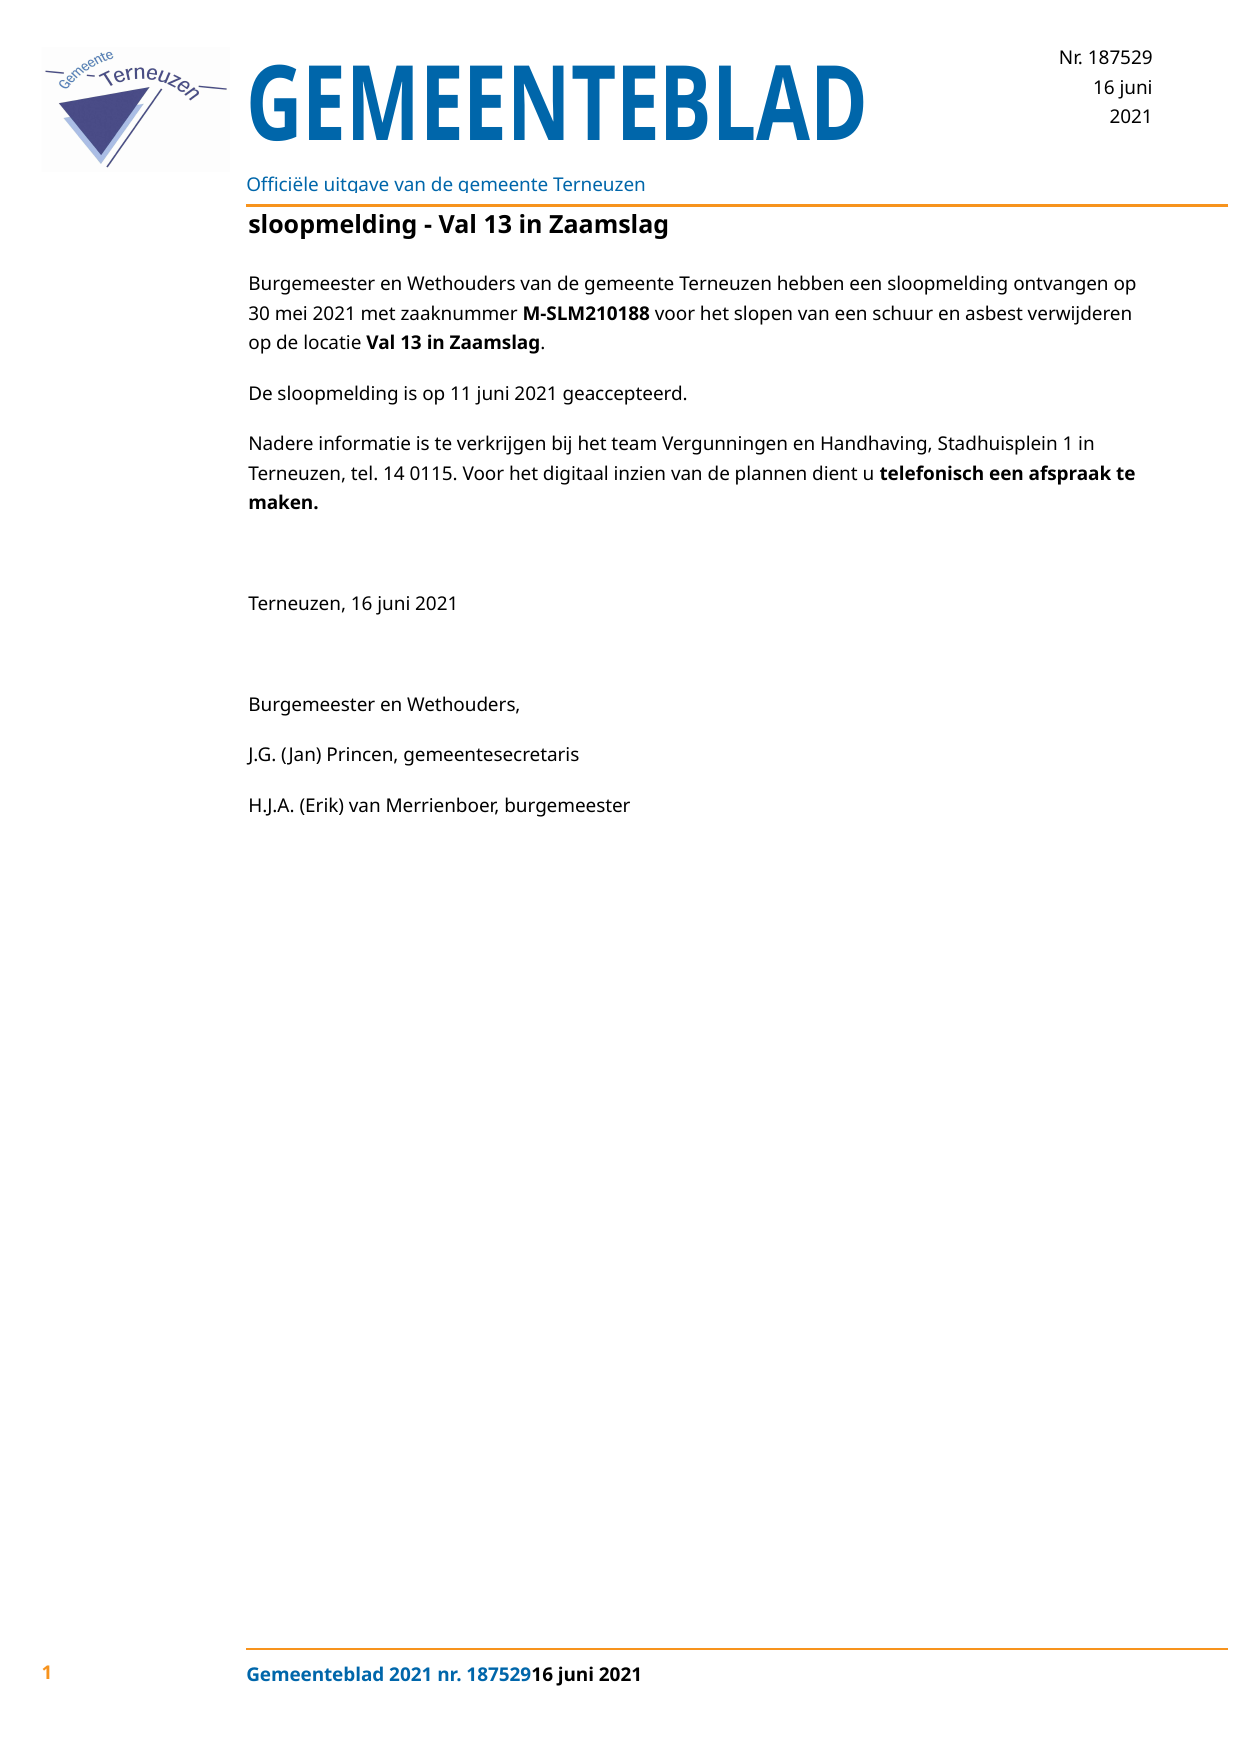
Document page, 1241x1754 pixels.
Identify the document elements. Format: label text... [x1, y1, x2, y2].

text H.J.A. (Erik) van Merrienboer, burgemeester [248, 792, 1152, 818]
text De sloopmelding is op 11 juni 2021 geaccepteerd. [248, 380, 1152, 406]
text J.G. (Jan) Princen, gemeentesecretaris [248, 742, 1152, 767]
text Burgemeester en Wethouders van de gemeente Terneuzen hebben een sloopmelding ontvangen op 30 mei 2021 met zaaknummer M-SLM210188 voor het slopen van een schuur en asbest verwijderen op de locatie Val 13 in Zaamslag. [248, 270, 1152, 355]
text Terneuzen, 16 juni 2021 [248, 590, 1152, 616]
picture [41, 47, 231, 172]
text Burgemeester en Wethouders, [248, 691, 1152, 717]
text sloopmelding - Val 13 in Zaamslag [248, 207, 1152, 241]
text Nadere informatie is te verkrijgen bij het team Vergunningen en Handhaving, Stadhuisplein 1 in Terneuzen, tel. 14 0115. Voor het digitaal inzien van de plannen dient u telefonisch een afspraak te maken. [248, 430, 1152, 515]
